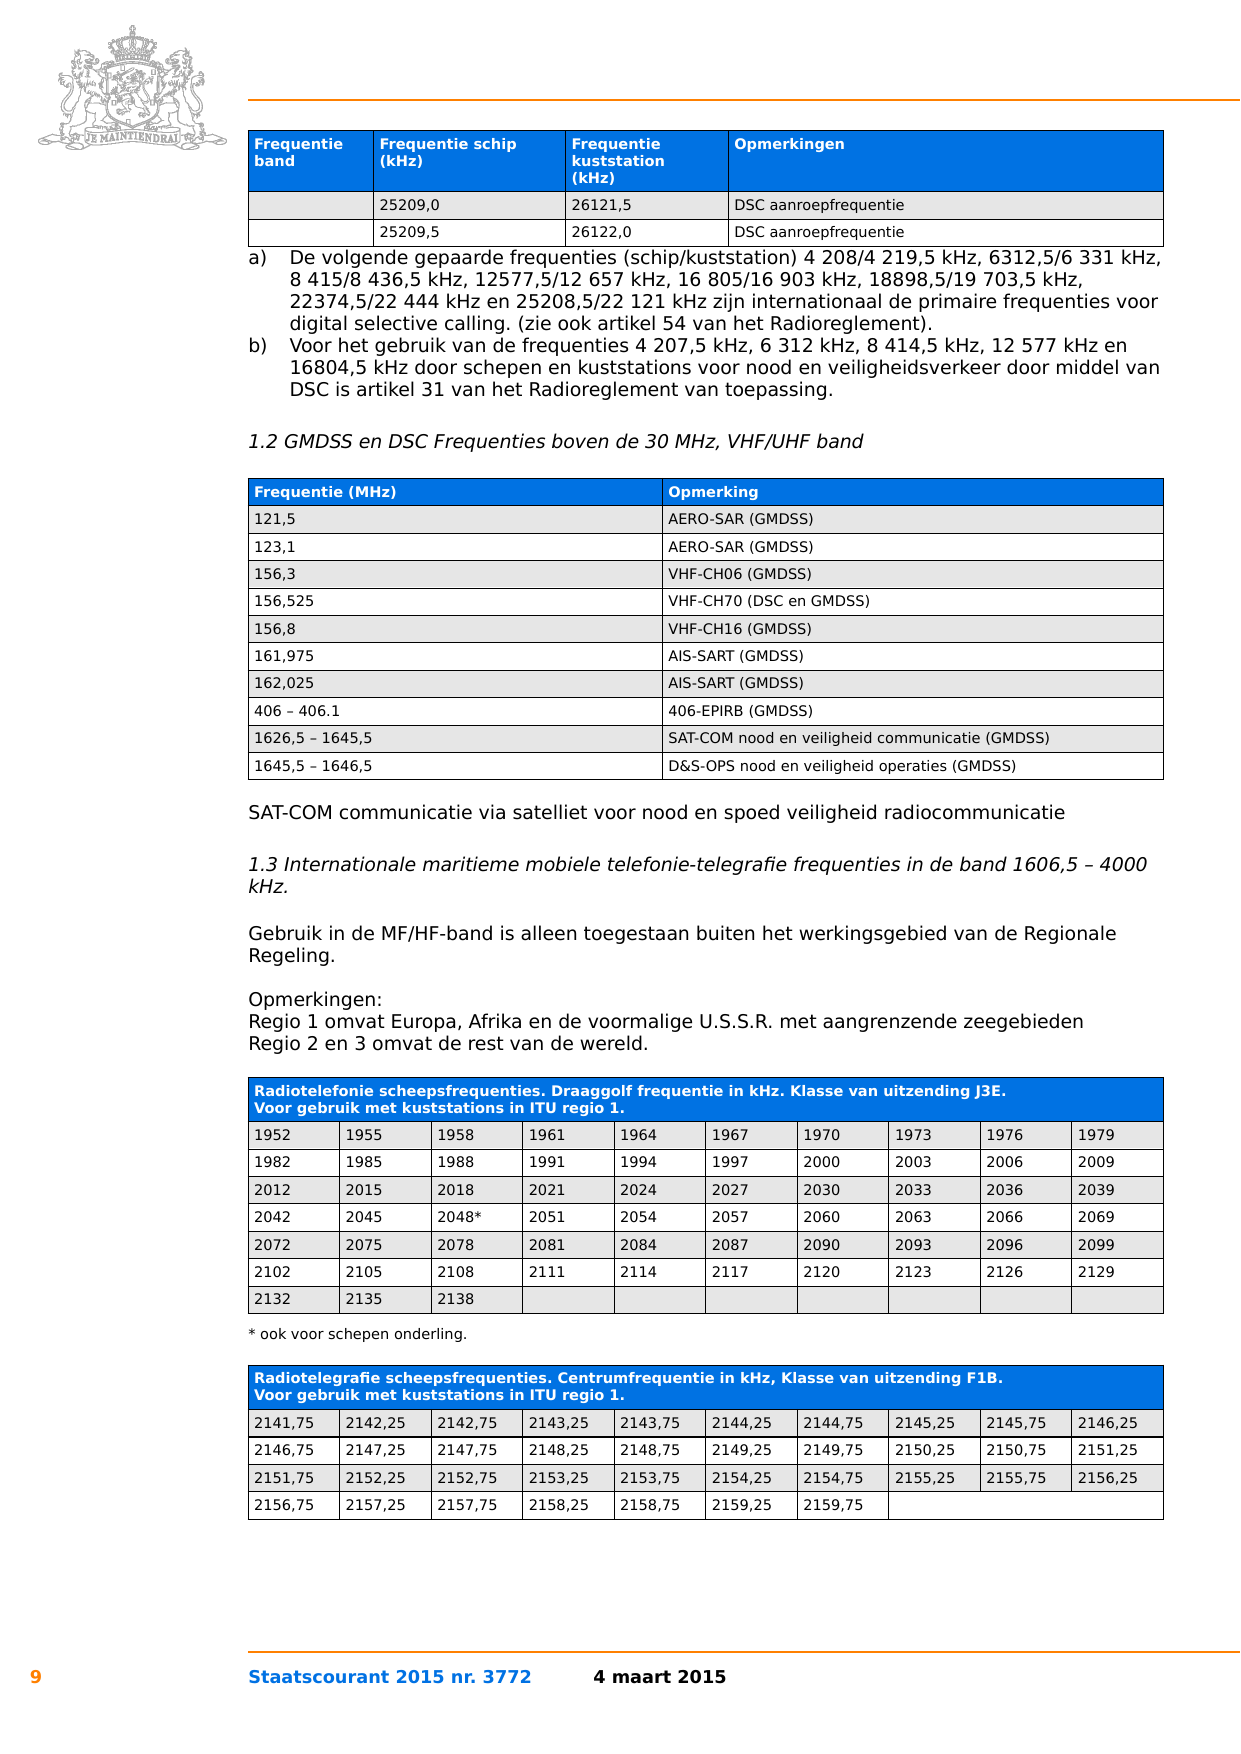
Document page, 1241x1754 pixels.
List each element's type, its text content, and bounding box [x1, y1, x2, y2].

table_cell 2155,25 [889, 1465, 980, 1491]
table_cell 2015 [340, 1177, 431, 1203]
table_cell 2033 [889, 1177, 980, 1203]
table_cell 2087 [706, 1232, 797, 1258]
table_cell 1973 [889, 1122, 980, 1148]
table_cell 2156,25 [1072, 1465, 1163, 1491]
table_cell AERO-SAR (GMDSS) [663, 534, 1163, 560]
table_cell 2135 [340, 1287, 431, 1313]
table_cell 1952 [249, 1122, 339, 1148]
table_cell 2150,25 [889, 1438, 980, 1464]
table_cell 2142,25 [340, 1410, 431, 1436]
table_cell 406-EPIRB (GMDSS) [663, 698, 1163, 724]
table_cell 2143,25 [523, 1410, 614, 1436]
table_cell 2151,25 [1072, 1438, 1163, 1464]
table_cell 1979 [1072, 1122, 1163, 1148]
table_cell 2105 [340, 1259, 431, 1286]
table_cell 2048* [432, 1204, 522, 1231]
text Regio 2 en 3 omvat de rest van de wereld. [248, 1033, 1163, 1055]
table_cell 2153,25 [523, 1465, 614, 1491]
table_header Radiotelegrafie scheepsfrequenties. Centrumfrequentie in kHz, Klasse van uitzending F1B. Voor gebruik met kuststations in ITU regio 1. [249, 1366, 1163, 1409]
table_cell [1072, 1287, 1163, 1313]
table_cell 2154,75 [798, 1465, 888, 1491]
table_cell 2147,75 [432, 1438, 522, 1464]
table_cell 2057 [706, 1204, 797, 1231]
table_cell 2141,75 [249, 1410, 339, 1436]
table_cell [523, 1287, 614, 1313]
table_cell 2108 [432, 1259, 522, 1286]
table_cell 2066 [981, 1204, 1071, 1231]
table_cell 2063 [889, 1204, 980, 1231]
table_cell 25209,5 [374, 220, 565, 246]
table_cell 2156,75 [249, 1492, 339, 1518]
table_header Frequentie band [249, 131, 373, 191]
table_cell 2081 [523, 1232, 614, 1258]
table_cell 2152,75 [432, 1465, 522, 1491]
table_cell 1958 [432, 1122, 522, 1148]
table_cell 2039 [1072, 1177, 1163, 1203]
table_cell 2123 [889, 1259, 980, 1286]
table_cell 2069 [1072, 1204, 1163, 1231]
table_cell D&S-OPS nood en veiligheid operaties (GMDSS) [663, 753, 1163, 779]
table_cell 156,3 [249, 561, 662, 587]
text a) De volgende gepaarde frequenties (schip/kuststation) 4 208/4 219,5 kHz, 6312,5/6 331 kHz, 8 415/8 436,5 kHz, 12577,5/12 657 kHz, 16 805/16 903 kHz, 18898,5/19 703,5 kHz, 22374,5/22 444 kHz en 25208,5/22 121 kHz zijn internationaal de primaire frequenties voor digital selective calling. (zie ook artikel 54 van het Radioreglement). [248, 247, 1163, 335]
table_header Opmerking [663, 479, 1163, 505]
table_cell 2138 [432, 1287, 522, 1313]
text Regio 1 omvat Europa, Afrika en de voormalige U.S.S.R. met aangrenzende zeegebieden [248, 1011, 1163, 1033]
table_cell 2129 [1072, 1259, 1163, 1286]
table_cell 2150,75 [981, 1438, 1071, 1464]
table_cell 26122,0 [566, 220, 728, 246]
table_cell 2149,25 [706, 1438, 797, 1464]
table_cell 2158,75 [615, 1492, 705, 1518]
table_cell 2153,75 [615, 1465, 705, 1491]
table_cell 161,975 [249, 643, 662, 670]
table_cell 2144,75 [798, 1410, 888, 1436]
table_cell 2144,25 [706, 1410, 797, 1436]
table_cell 1997 [706, 1150, 797, 1176]
table_cell 2084 [615, 1232, 705, 1258]
table_cell 1967 [706, 1122, 797, 1148]
table_cell 2157,75 [432, 1492, 522, 1518]
text Gebruik in de MF/HF-band is alleen toegestaan buiten het werkingsgebied van de Regionale Regeling. [248, 923, 1163, 967]
table_cell 1645,5 – 1646,5 [249, 753, 662, 779]
table_cell [706, 1287, 797, 1313]
table_cell 2147,25 [340, 1438, 431, 1464]
table_cell [249, 220, 373, 246]
table_cell 26121,5 [566, 192, 728, 219]
text SAT-COM communicatie via satelliet voor nood en spoed veiligheid radiocommunicatie [248, 802, 1163, 824]
table_cell 2126 [981, 1259, 1071, 1286]
table_cell 123,1 [249, 534, 662, 560]
table_header Frequentie schip (kHz) [374, 131, 565, 191]
table_header Opmerkingen [729, 131, 1163, 191]
table_header Frequentie (MHz) [249, 479, 662, 505]
table_cell 2012 [249, 1177, 339, 1203]
table_cell 121,5 [249, 506, 662, 533]
table_cell 2159,25 [706, 1492, 797, 1518]
table_cell 2132 [249, 1287, 339, 1313]
table_cell 1976 [981, 1122, 1071, 1148]
table_cell 1955 [340, 1122, 431, 1148]
table_cell 2027 [706, 1177, 797, 1203]
table_cell 2060 [798, 1204, 888, 1231]
table_cell VHF-CH06 (GMDSS) [663, 561, 1163, 587]
table_cell 2018 [432, 1177, 522, 1203]
table_cell 1964 [615, 1122, 705, 1148]
table_cell 1970 [798, 1122, 888, 1148]
table_cell 2009 [1072, 1150, 1163, 1176]
table_cell 2006 [981, 1150, 1071, 1176]
table_cell 2120 [798, 1259, 888, 1286]
table_cell 1994 [615, 1150, 705, 1176]
table_cell 2093 [889, 1232, 980, 1258]
table_cell 2024 [615, 1177, 705, 1203]
table_cell 156,525 [249, 589, 662, 615]
table_cell 2146,75 [249, 1438, 339, 1464]
table_cell AIS-SART (GMDSS) [663, 643, 1163, 670]
table_cell 156,8 [249, 616, 662, 642]
table_cell [889, 1287, 980, 1313]
table_cell 2090 [798, 1232, 888, 1258]
table_cell 2142,75 [432, 1410, 522, 1436]
table_cell 2021 [523, 1177, 614, 1203]
table_cell 2030 [798, 1177, 888, 1203]
table_cell [889, 1492, 1163, 1518]
table_cell 2072 [249, 1232, 339, 1258]
table_cell [249, 192, 373, 219]
table_cell 2054 [615, 1204, 705, 1231]
table_cell VHF-CH16 (GMDSS) [663, 616, 1163, 642]
table_cell 2159,75 [798, 1492, 888, 1518]
table_cell 2078 [432, 1232, 522, 1258]
table_cell 2151,75 [249, 1465, 339, 1491]
table_cell 1626,5 – 1645,5 [249, 726, 662, 752]
table_cell [798, 1287, 888, 1313]
table_cell 2148,75 [615, 1438, 705, 1464]
table_cell DSC aanroepfrequentie [729, 192, 1163, 219]
table_cell 2102 [249, 1259, 339, 1286]
table_cell 1961 [523, 1122, 614, 1148]
picture [38, 25, 227, 150]
table_cell AIS-SART (GMDSS) [663, 671, 1163, 697]
table_cell SAT-COM nood en veiligheid communicatie (GMDSS) [663, 726, 1163, 752]
table_cell 2148,25 [523, 1438, 614, 1464]
table_cell DSC aanroepfrequentie [729, 220, 1163, 246]
table_cell 2149,75 [798, 1438, 888, 1464]
table_cell 2158,25 [523, 1492, 614, 1518]
table_cell 2154,25 [706, 1465, 797, 1491]
table_cell 406 – 406.1 [249, 698, 662, 724]
table_cell VHF-CH70 (DSC en GMDSS) [663, 589, 1163, 615]
table_cell 2096 [981, 1232, 1071, 1258]
table_cell 2155,75 [981, 1465, 1071, 1491]
text Opmerkingen: [248, 989, 1163, 1011]
table_cell 2036 [981, 1177, 1071, 1203]
subtitle 1.2 GMDSS en DSC Frequenties boven de 30 MHz, VHF/UHF band [248, 431, 1163, 453]
table_cell 2003 [889, 1150, 980, 1176]
table_cell 1982 [249, 1150, 339, 1176]
table_header Frequentie kuststation (kHz) [566, 131, 728, 191]
table_cell 2152,25 [340, 1465, 431, 1491]
table_cell 2051 [523, 1204, 614, 1231]
table_header Radiotelefonie scheepsfrequenties. Draaggolf frequentie in kHz. Klasse van uitzending J3E. Voor gebruik met kuststations in ITU regio 1. [249, 1078, 1163, 1121]
table_cell 25209,0 [374, 192, 565, 219]
table_cell 2145,75 [981, 1410, 1071, 1436]
table_cell 2117 [706, 1259, 797, 1286]
table_cell 2075 [340, 1232, 431, 1258]
table_cell * ook voor schepen onderling. [248, 1314, 1163, 1343]
table_cell 2114 [615, 1259, 705, 1286]
table_cell 2000 [798, 1150, 888, 1176]
table_cell 2143,75 [615, 1410, 705, 1436]
table_cell 2042 [249, 1204, 339, 1231]
table_cell 1991 [523, 1150, 614, 1176]
table_cell 2146,25 [1072, 1410, 1163, 1436]
table_cell 1988 [432, 1150, 522, 1176]
table_cell 1985 [340, 1150, 431, 1176]
table_cell [981, 1287, 1071, 1313]
table_cell 2157,25 [340, 1492, 431, 1518]
table_cell AERO-SAR (GMDSS) [663, 506, 1163, 533]
text b) Voor het gebruik van de frequenties 4 207,5 kHz, 6 312 kHz, 8 414,5 kHz, 12 577 kHz en 16804,5 kHz door schepen en kuststations voor nood en veiligheidsverkeer door middel van DSC is artikel 31 van het Radioreglement van toepassing. [248, 335, 1163, 401]
table_cell 162,025 [249, 671, 662, 697]
table_cell 2111 [523, 1259, 614, 1286]
subtitle 1.3 Internationale maritieme mobiele telefonie-telegrafie frequenties in de band 1606,5 – 4000 kHz. [248, 854, 1163, 898]
table_cell 2099 [1072, 1232, 1163, 1258]
table_cell 2045 [340, 1204, 431, 1231]
table_cell [615, 1287, 705, 1313]
table_cell 2145,25 [889, 1410, 980, 1436]
